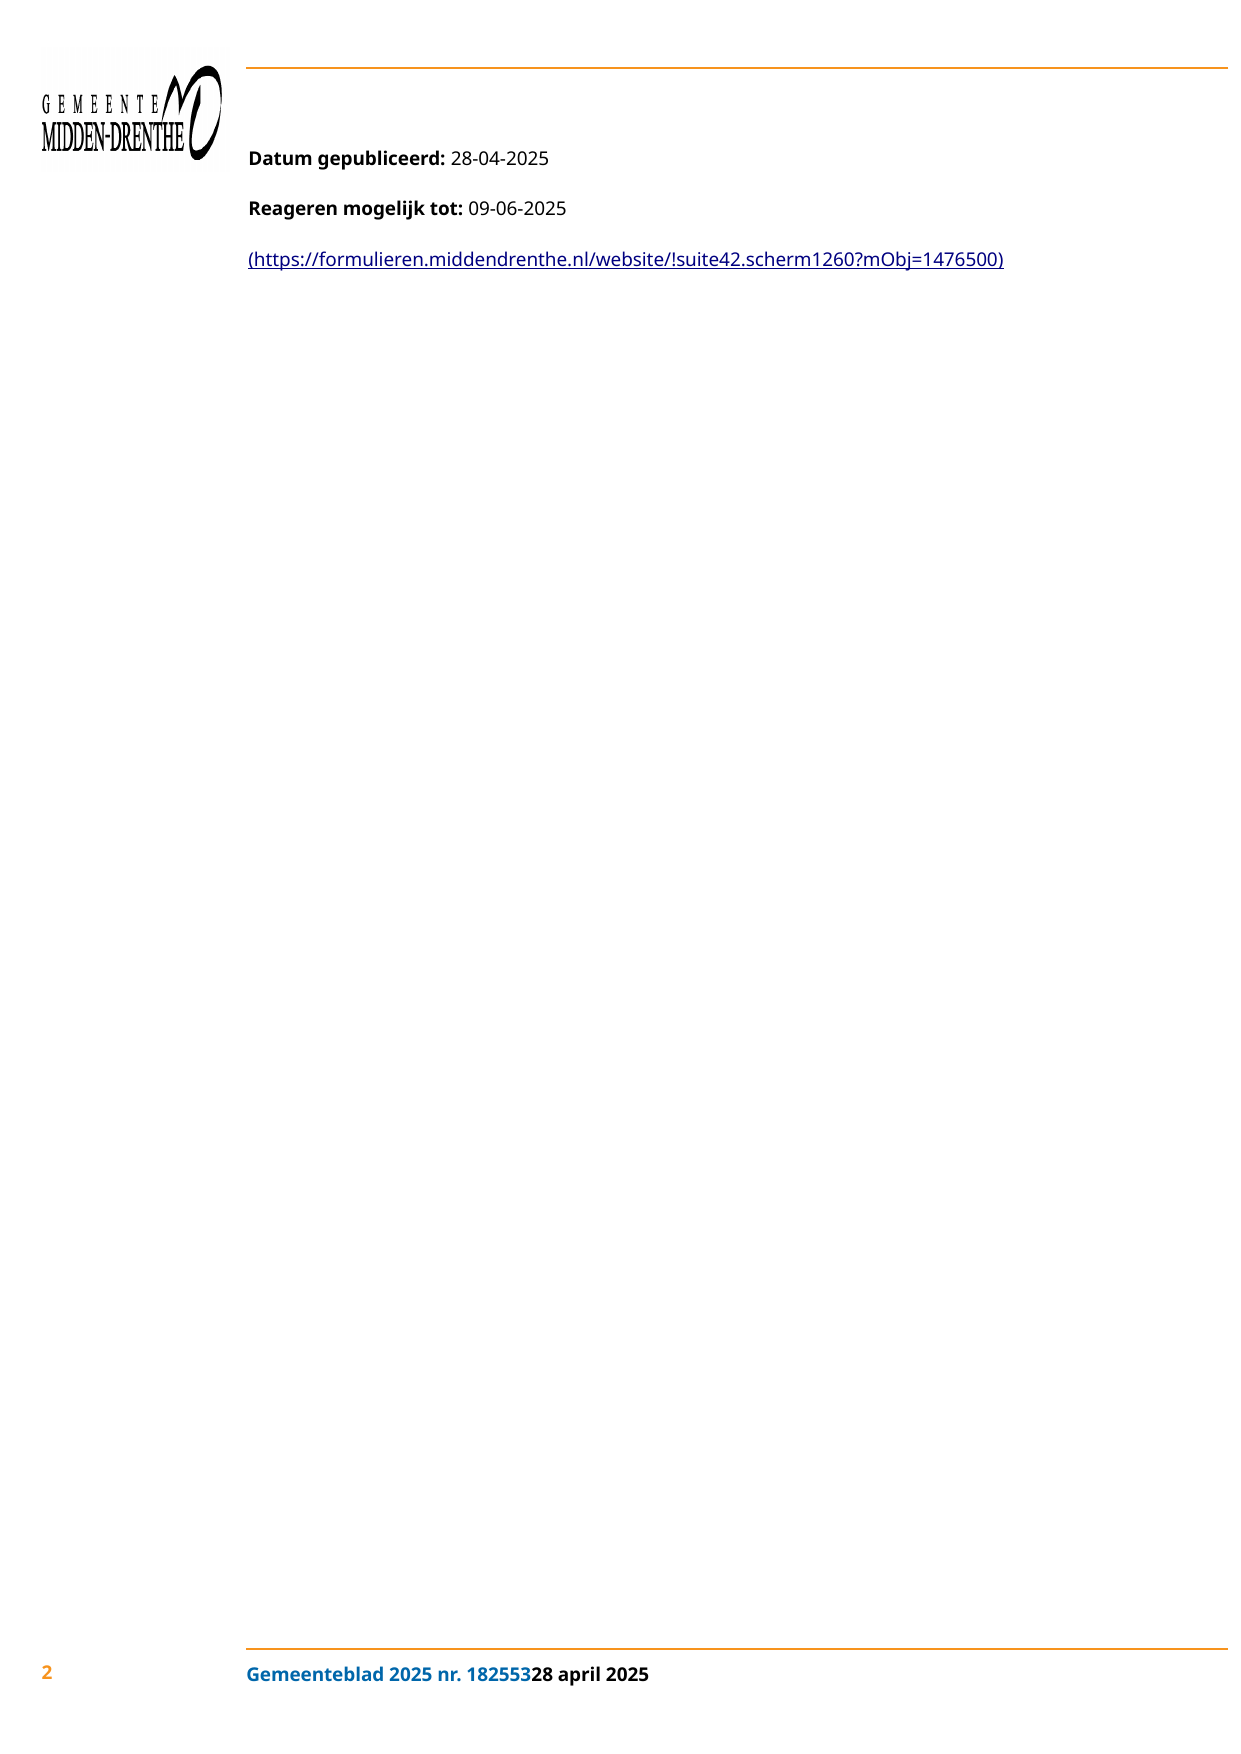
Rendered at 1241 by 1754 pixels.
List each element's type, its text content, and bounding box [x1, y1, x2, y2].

picture [41, 47, 231, 172]
text Datum gepubliceerd: 28-04-2025 [248, 145, 1152, 171]
text Reageren mogelijk tot: 09-06-2025 [248, 196, 1152, 221]
text (https://formulieren.middendrenthe.nl/website/!suite42.scherm1260?mObj=1476500) [248, 246, 1152, 272]
